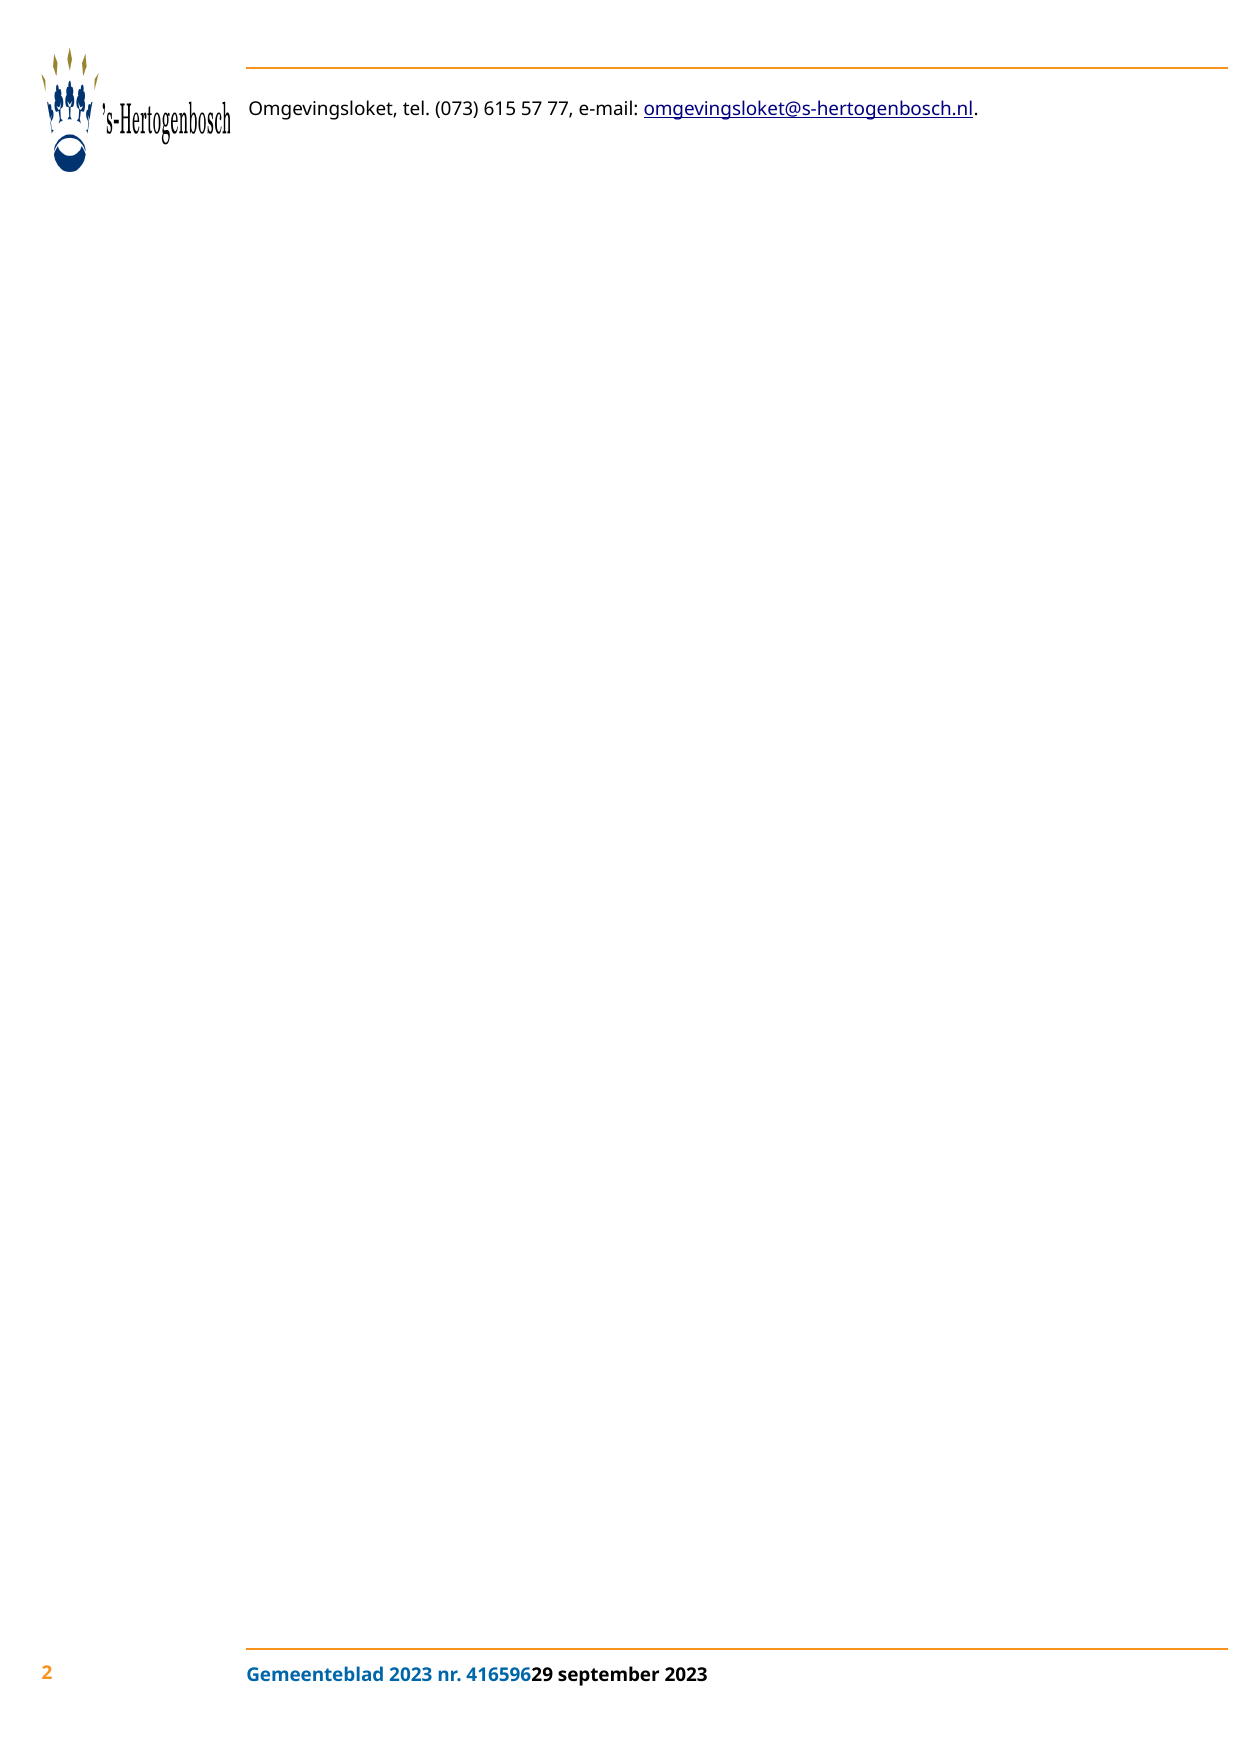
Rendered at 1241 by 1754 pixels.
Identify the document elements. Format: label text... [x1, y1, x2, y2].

text Omgevingsloket, tel. (073) 615 57 77, e-mail: omgevingsloket@s-hertogenbosch.nl. [248, 95, 1152, 121]
picture [41, 47, 231, 172]
